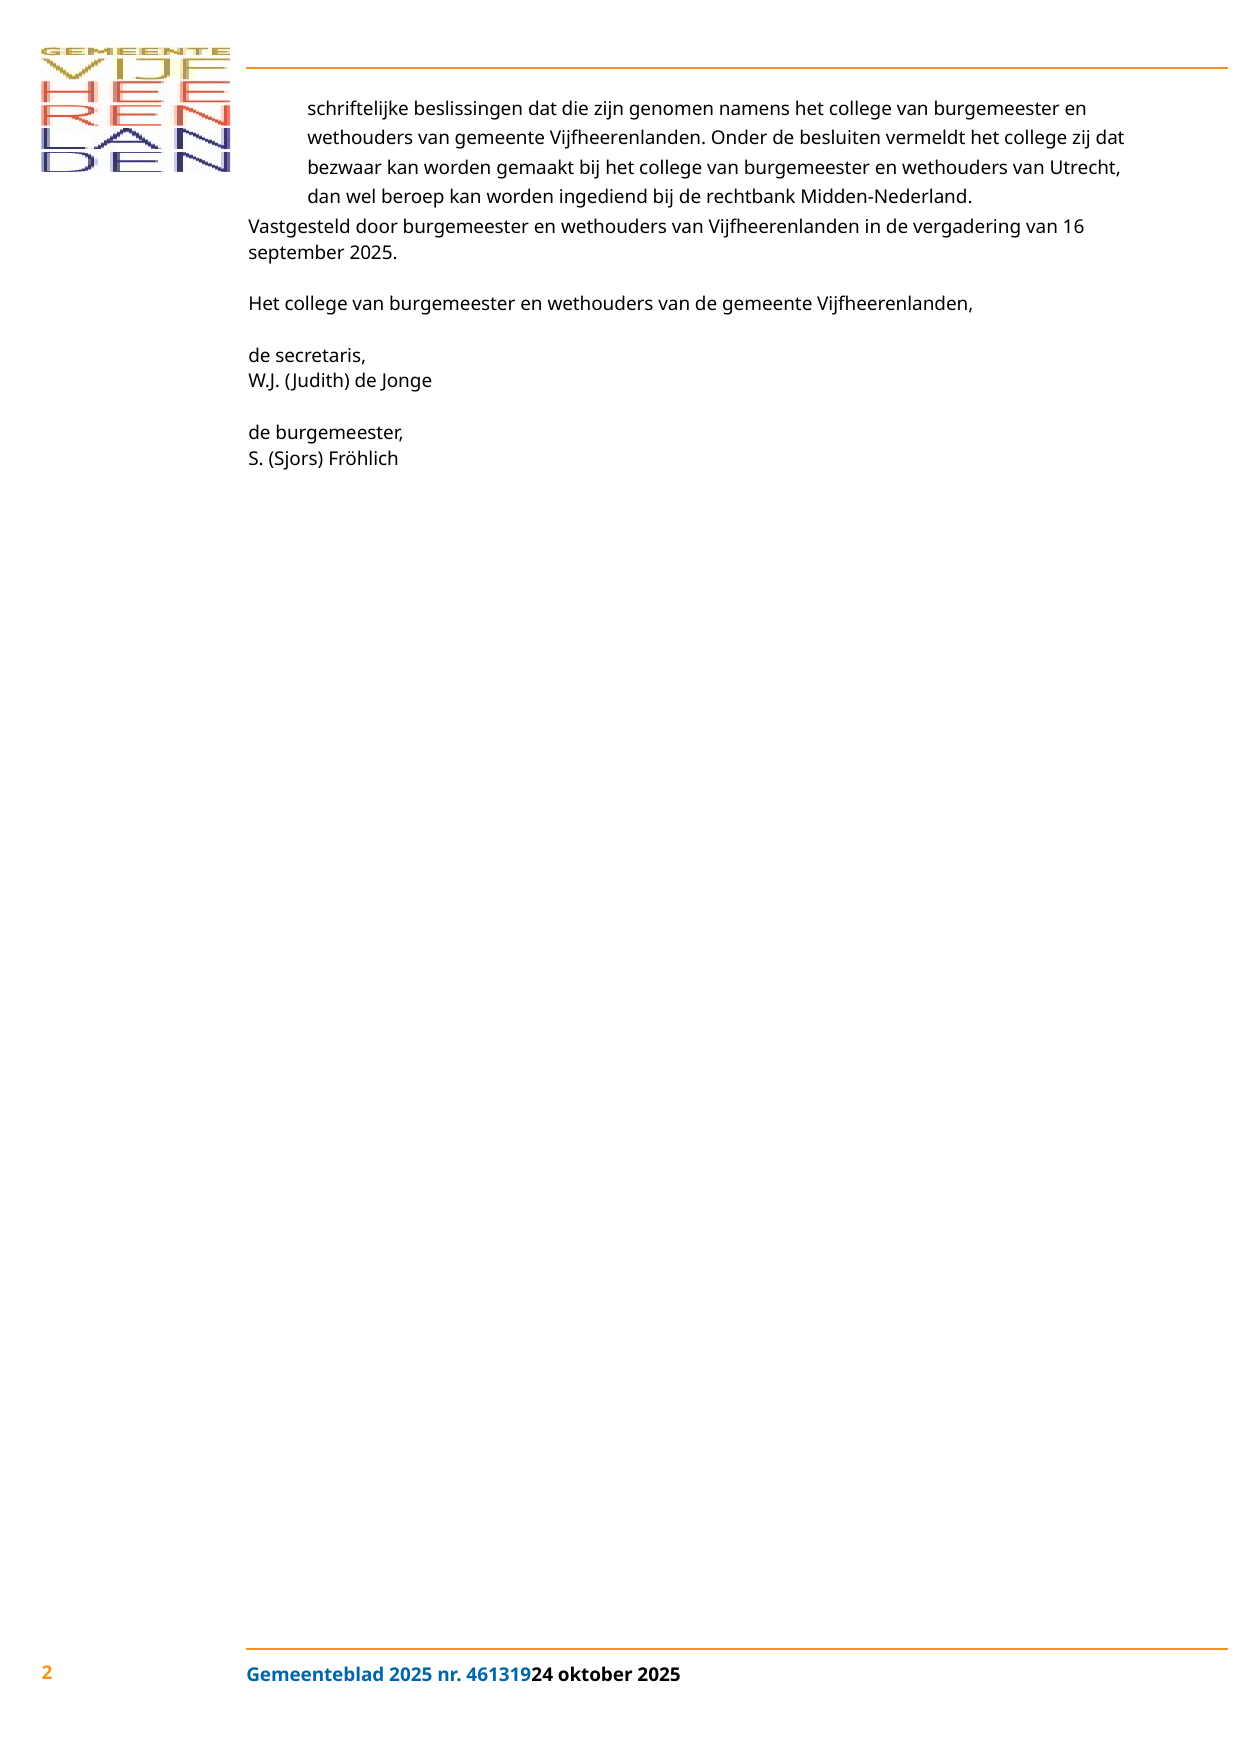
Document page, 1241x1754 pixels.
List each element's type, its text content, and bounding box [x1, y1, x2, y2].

picture [41, 47, 231, 172]
text W.J. (Judith) de Jonge [248, 367, 1152, 393]
text S. (Sjors) Fröhlich [248, 445, 1152, 470]
text de secretaris, [248, 342, 1152, 367]
text de burgemeester, [248, 419, 1152, 445]
text Het college van burgemeester en wethouders van de gemeente Vijfheerenlanden, [248, 290, 1152, 316]
list schriftelijke beslissingen dat die zijn genomen namens het college van burgemeester en wethouders van gemeente Vijfheerenlanden. Onder de besluiten vermeldt het college zij dat bezwaar kan worden gemaakt bij het college van burgemeester en wethouders van Utrecht, dan wel beroep kan worden ingediend bij de rechtbank Midden-Nederland. [248, 95, 1152, 209]
text Vastgesteld door burgemeester en wethouders van Vijfheerenlanden in de vergadering van 16 september 2025. [248, 213, 1152, 264]
